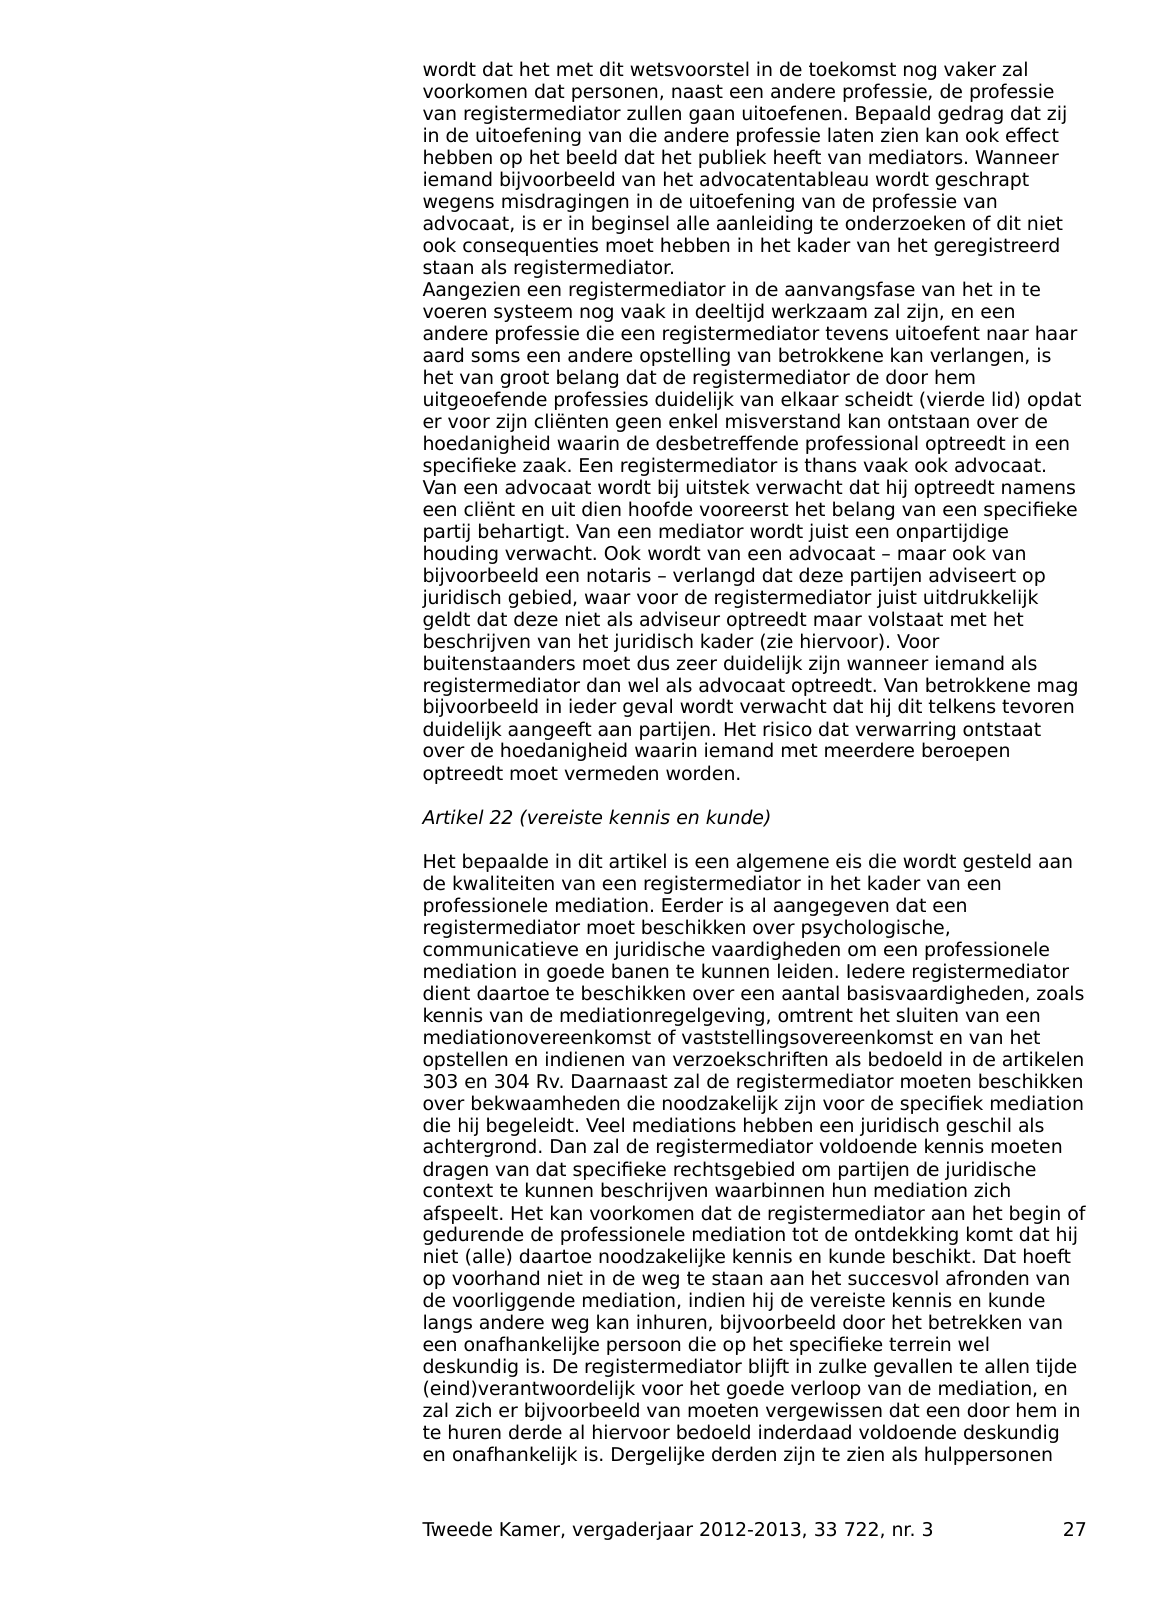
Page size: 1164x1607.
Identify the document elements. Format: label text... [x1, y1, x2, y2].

subtitle Artikel 22 (vereiste kennis en kunde) [422, 807, 1087, 828]
text wordt dat het met dit wetsvoorstel in de toekomst nog vaker zal voorkomen dat personen, naast een andere professie, de professie van registermediator zullen gaan uitoefenen. Bepaald gedrag dat zij in de uitoefening van die andere professie laten zien kan ook effect hebben op het beeld dat het publiek heeft van mediators. Wanneer iemand bijvoorbeeld van het advocatentableau wordt geschrapt wegens misdragingen in de uitoefening van de professie van advocaat, is er in beginsel alle aanleiding te onderzoeken of dit niet ook consequenties moet hebben in het kader van het geregistreerd staan als registermediator. [422, 59, 1087, 279]
text Aangezien een registermediator in de aanvangsfase van het in te voeren systeem nog vaak in deeltijd werkzaam zal zijn, en een andere professie die een registermediator tevens uitoefent naar haar aard soms een andere opstelling van betrokkene kan verlangen, is het van groot belang dat de registermediator de door hem uitgeoefende professies duidelijk van elkaar scheidt (vierde lid) opdat er voor zijn cliënten geen enkel misverstand kan ontstaan over de hoedanigheid waarin de desbetreffende professional optreedt in een specifieke zaak. Een registermediator is thans vaak ook advocaat. Van een advocaat wordt bij uitstek verwacht dat hij optreedt namens een cliënt en uit dien hoofde vooreerst het belang van een specifieke partij behartigt. Van een mediator wordt juist een onpartijdige houding verwacht. Ook wordt van een advocaat – maar ook van bijvoorbeeld een notaris – verlangd dat deze partijen adviseert op juridisch gebied, waar voor de registermediator juist uitdrukkelijk geldt dat deze niet als adviseur optreedt maar volstaat met het beschrijven van het juridisch kader (zie hiervoor). Voor buitenstaanders moet dus zeer duidelijk zijn wanneer iemand als registermediator dan wel als advocaat optreedt. Van betrokkene mag bijvoorbeeld in ieder geval wordt verwacht dat hij dit telkens tevoren duidelijk aangeeft aan partijen. Het risico dat verwarring ontstaat over de hoedanigheid waarin iemand met meerdere beroepen optreedt moet vermeden worden. [422, 279, 1087, 784]
text Het bepaalde in dit artikel is een algemene eis die wordt gesteld aan de kwaliteiten van een registermediator in het kader van een professionele mediation. Eerder is al aangegeven dat een registermediator moet beschikken over psychologische, communicatieve en juridische vaardigheden om een professionele mediation in goede banen te kunnen leiden. Iedere registermediator dient daartoe te beschikken over een aantal basisvaardigheden, zoals kennis van de mediationregelgeving, omtrent het sluiten van een mediationovereenkomst of vaststellingsovereenkomst en van het opstellen en indienen van verzoekschriften als bedoeld in de artikelen 303 en 304 Rv. Daarnaast zal de registermediator moeten beschikken over bekwaamheden die noodzakelijk zijn voor de specifiek mediation die hij begeleidt. Veel mediations hebben een juridisch geschil als achtergrond. Dan zal de registermediator voldoende kennis moeten dragen van dat specifieke rechtsgebied om partijen de juridische context te kunnen beschrijven waarbinnen hun mediation zich afspeelt. Het kan voorkomen dat de registermediator aan het begin of gedurende de professionele mediation tot de ontdekking komt dat hij niet (alle) daartoe noodzakelijke kennis en kunde beschikt. Dat hoeft op voorhand niet in de weg te staan aan het succesvol afronden van de voorliggende mediation, indien hij de vereiste kennis en kunde langs andere weg kan inhuren, bijvoorbeeld door het betrekken van een onafhankelijke persoon die op het specifieke terrein wel deskundig is. De registermediator blijft in zulke gevallen te allen tijde (eind)verantwoordelijk voor het goede verloop van de mediation, en zal zich er bijvoorbeeld van moeten vergewissen dat een door hem in te huren derde al hiervoor bedoeld inderdaad voldoende deskundig en onafhankelijk is. Dergelijke derden zijn te zien als hulppersonen [422, 851, 1087, 1466]
